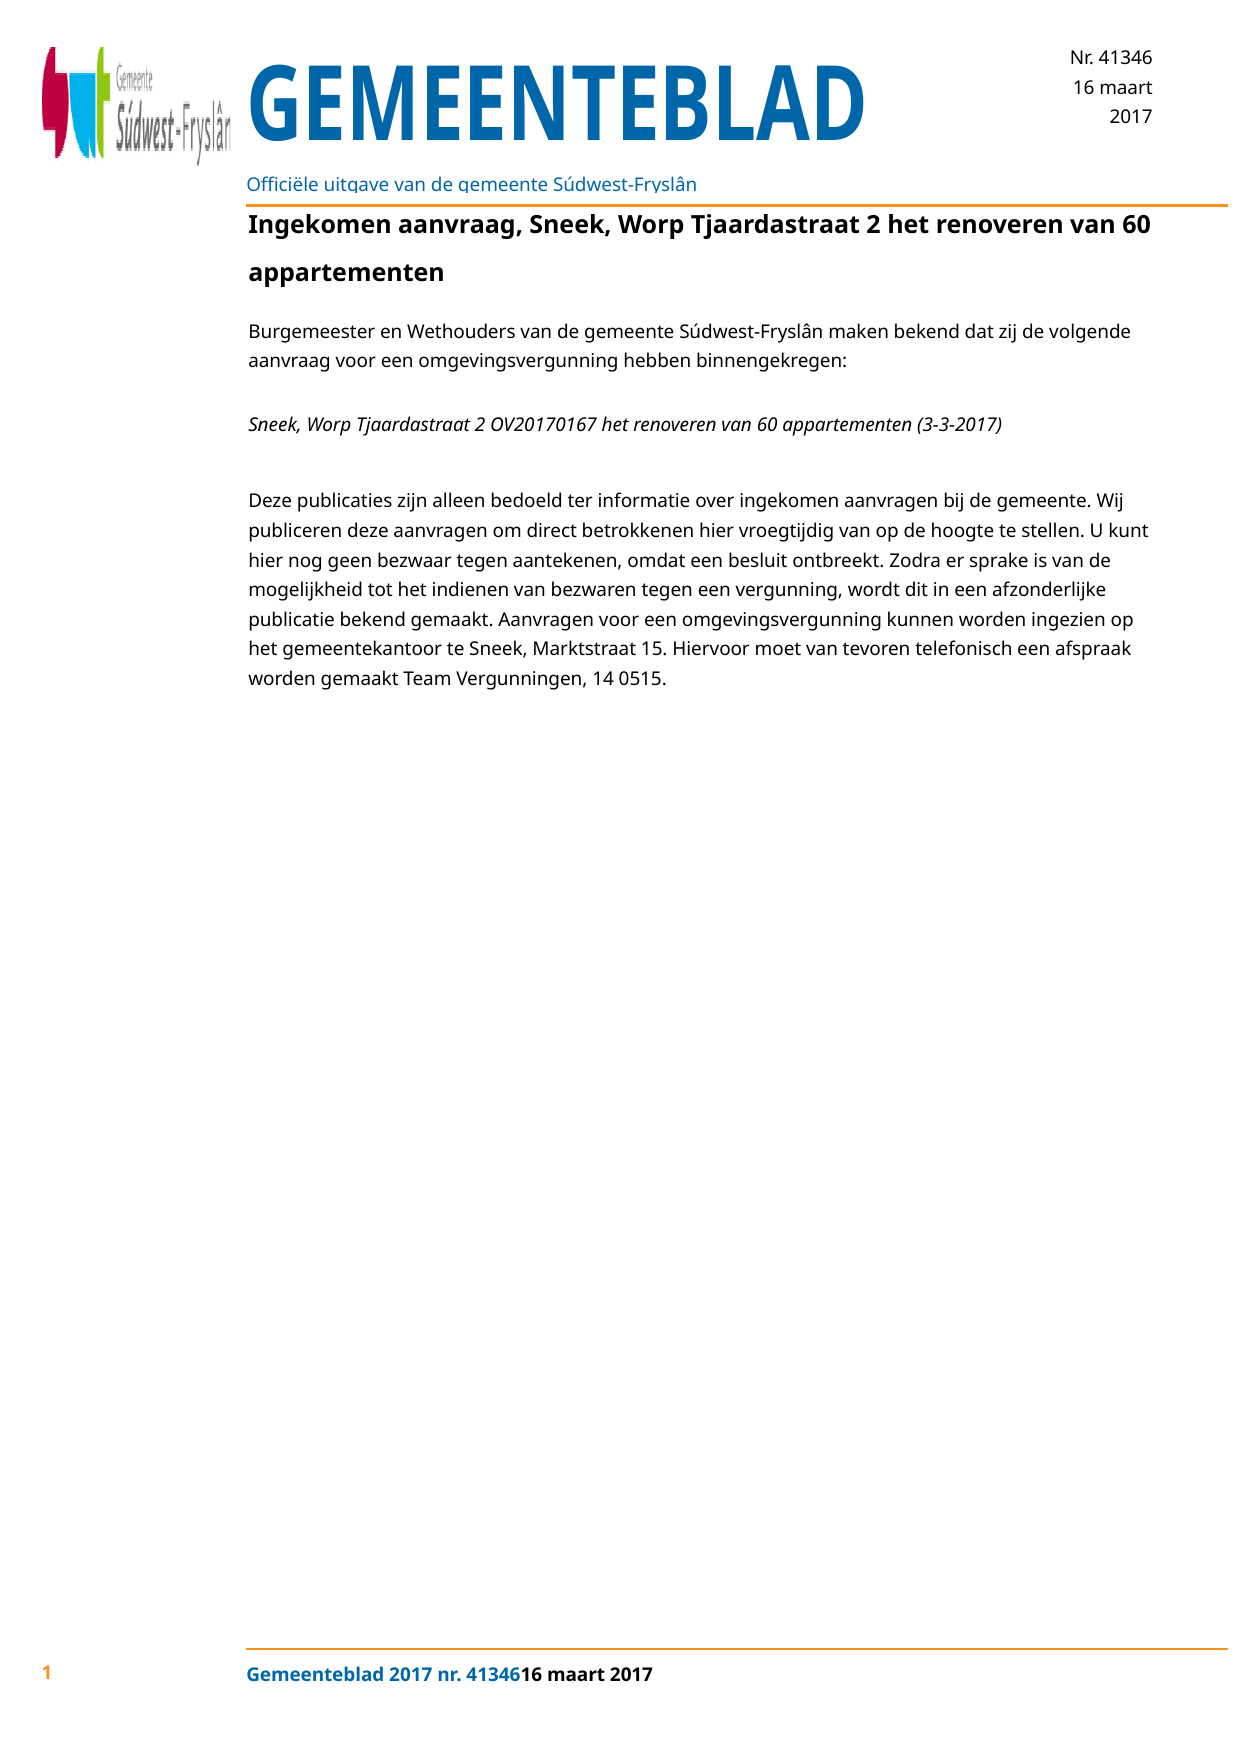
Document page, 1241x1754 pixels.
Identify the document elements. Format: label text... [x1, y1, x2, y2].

text Ingekomen aanvraag, Sneek, Worp Tjaardastraat 2 het renoveren van 60 appartementen [248, 207, 1152, 288]
picture [41, 47, 231, 172]
text Deze publicaties zijn alleen bedoeld ter informatie over ingekomen aanvragen bij de gemeente. Wij publiceren deze aanvragen om direct betrokkenen hier vroegtijdig van op de hoogte te stellen. U kunt hier nog geen bezwaar tegen aantekenen, omdat een besluit ontbreekt. Zodra er sprake is van de mogelijkheid tot het indienen van bezwaren tegen een vergunning, wordt dit in een afzonderlijke publicatie bekend gemaakt. Aanvragen voor een omgevingsvergunning kunnen worden ingezien op het gemeentekantoor te Sneek, Marktstraat 15. Hiervoor moet van tevoren telefonisch een afspraak worden gemaakt Team Vergunningen, 14 0515. [248, 488, 1152, 691]
text Sneek, Worp Tjaardastraat 2 OV20170167 het renoveren van 60 appartementen (3-3-2017) [248, 411, 1152, 437]
text Burgemeester en Wethouders van de gemeente Súdwest-Fryslân maken bekend dat zij de volgende aanvraag voor een omgevingsvergunning hebben binnengekregen: [248, 318, 1152, 373]
